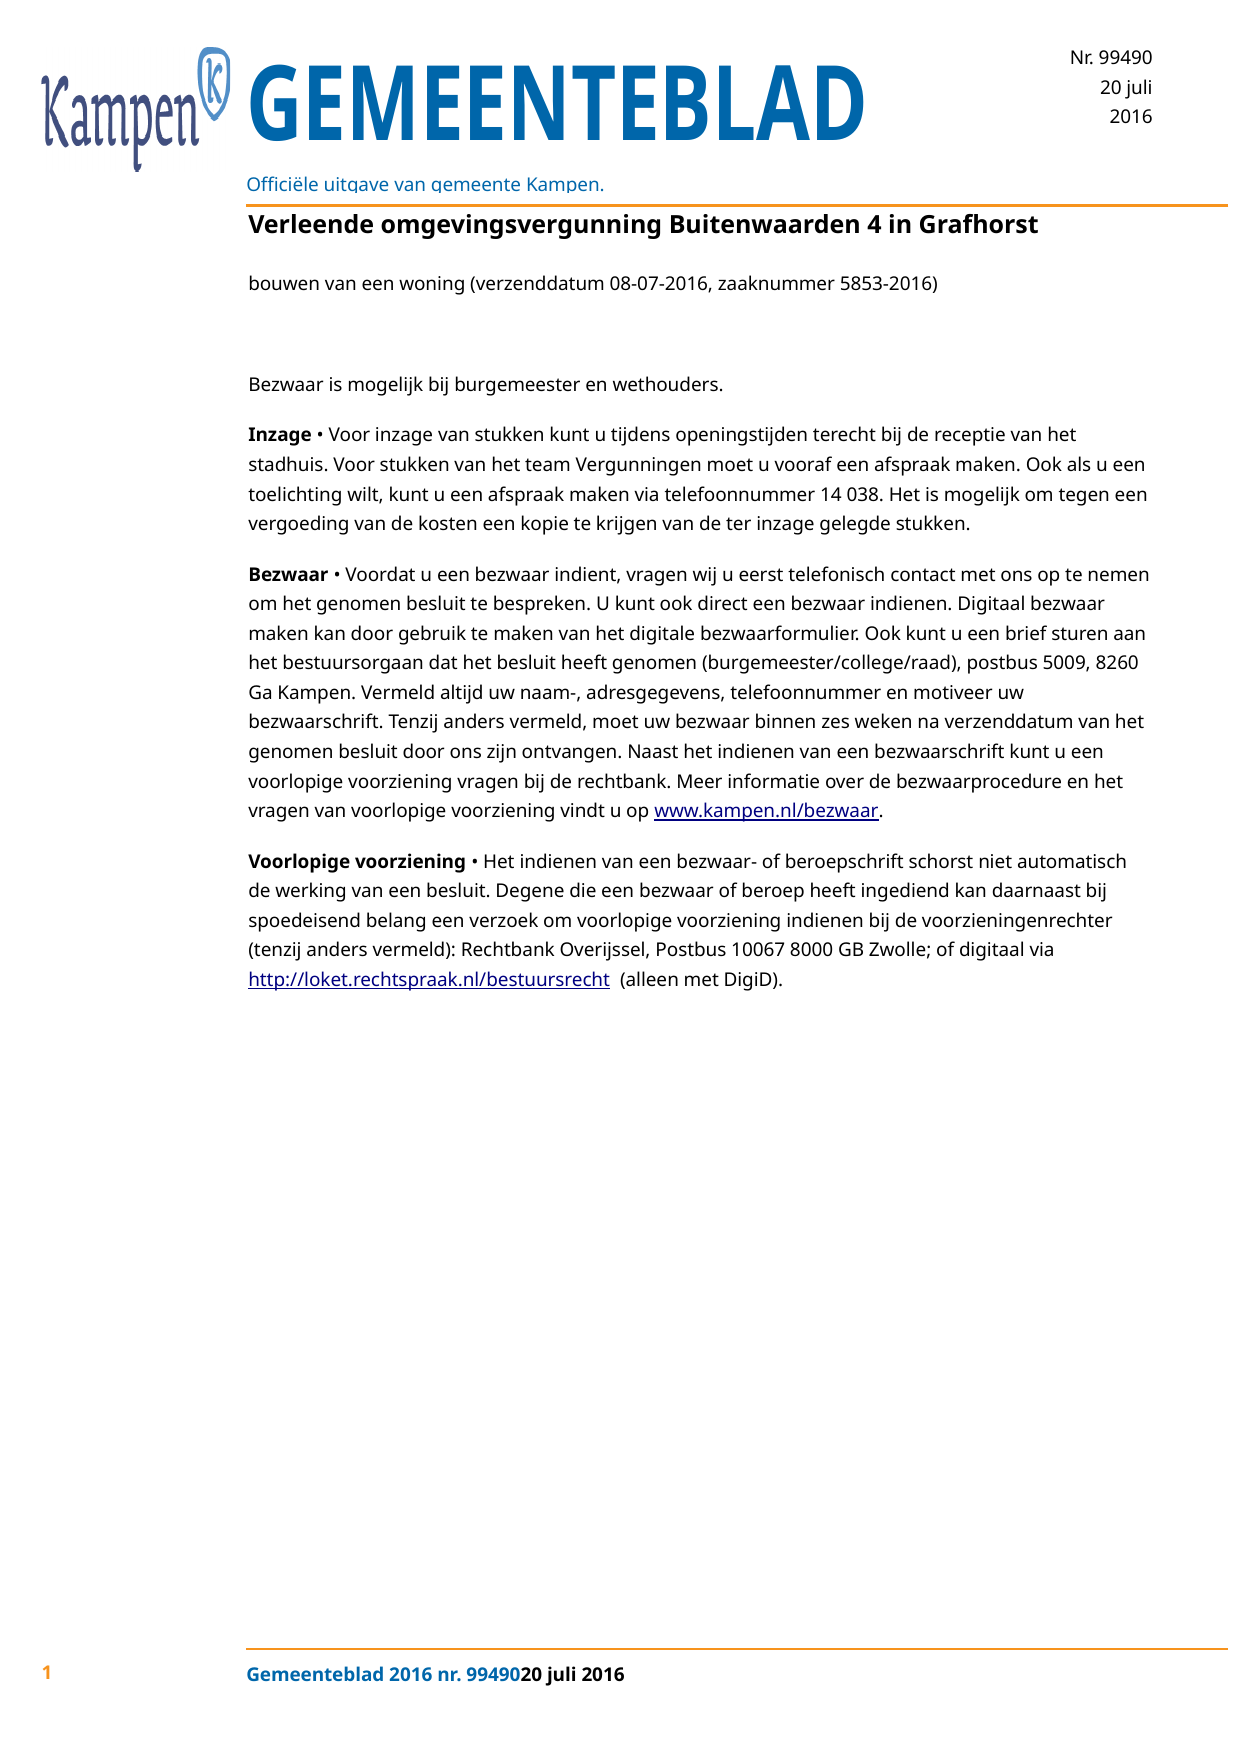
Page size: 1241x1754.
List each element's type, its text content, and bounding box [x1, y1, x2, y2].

text Bezwaar • Voordat u een bezwaar indient, vragen wij u eerst telefonisch contact met ons op te nemen om het genomen besluit te bespreken. U kunt ook direct een bezwaar indienen. Digitaal bezwaar maken kan door gebruik te maken van het digitale bezwaarformulier. Ook kunt u een brief sturen aan het bestuursorgaan dat het besluit heeft genomen (burgemeester/college/raad), postbus 5009, 8260 Ga Kampen. Vermeld altijd uw naam-, adresgegevens, telefoonnummer en motiveer uw bezwaarschrift. Tenzij anders vermeld, moet uw bezwaar binnen zes weken na verzenddatum van het genomen besluit door ons zijn ontvangen. Naast het indienen van een bezwaarschrift kunt u een voorlopige voorziening vragen bij de rechtbank. Meer informatie over de bezwaarprocedure en het vragen van voorlopige voorziening vindt u op www.kampen.nl/bezwaar. [248, 561, 1152, 823]
text Bezwaar is mogelijk bij burgemeester en wethouders. [248, 371, 1152, 397]
text Voorlopige voorziening • Het indienen van een bezwaar- of beroepschrift schorst niet automatisch de werking van een besluit. Degene die een bezwaar of beroep heeft ingediend kan daarnaast bij spoedeisend belang een verzoek om voorlopige voorziening indienen bij de voorzieningenrechter (tenzij anders vermeld): Rechtbank Overijssel, Postbus 10067 8000 GB Zwolle; of digitaal via http://loket.rechtspraak.nl/bestuursrecht (alleen met DigiD). [248, 848, 1152, 992]
text Verleende omgevingsvergunning Buitenwaarden 4 in Grafhorst [248, 207, 1152, 241]
text Inzage • Voor inzage van stukken kunt u tijdens openingstijden terecht bij de receptie van het stadhuis. Voor stukken van het team Vergunningen moet u vooraf een afspraak maken. Ook als u een toelichting wilt, kunt u een afspraak maken via telefoonnummer 14 038. Het is mogelijk om tegen een vergoeding van de kosten een kopie te krijgen van de ter inzage gelegde stukken. [248, 422, 1152, 536]
text bouwen van een woning (verzenddatum 08-07-2016, zaaknummer 5853-2016) [248, 270, 1152, 296]
picture [41, 47, 231, 172]
